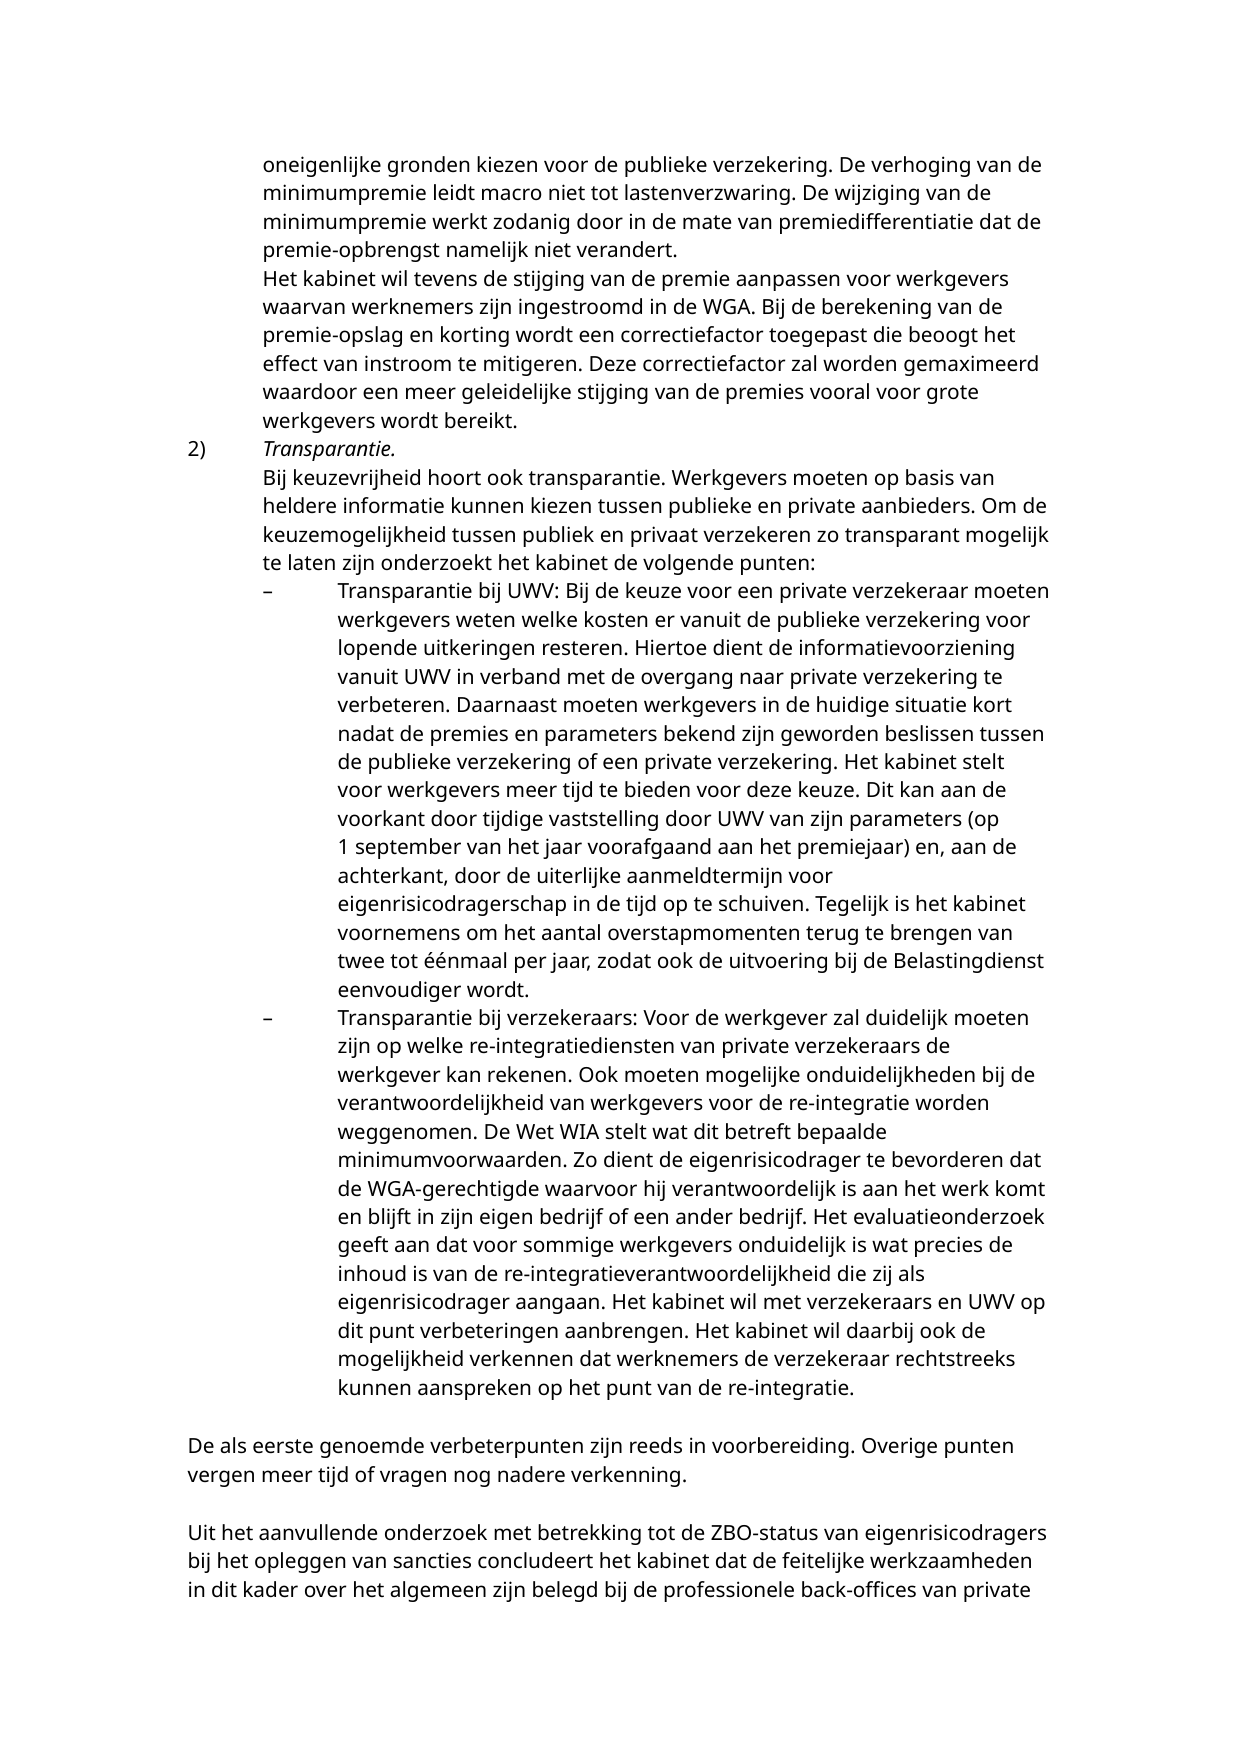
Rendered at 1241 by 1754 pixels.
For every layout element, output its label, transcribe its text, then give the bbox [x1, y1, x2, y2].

list Transparantie bij UWV: Bij de keuze voor een private verzekeraar moeten werkgevers weten welke kosten er vanuit de publieke verzekering voor lopende uitkeringen resteren. Hiertoe dient de informatievoorziening vanuit UWV in verband met de overgang naar private verzekering te verbeteren. Daarnaast moeten werkgevers in de huidige situatie kort nadat de premies en parameters bekend zijn geworden beslissen tussen de publieke verzekering of een private verzekering. Het kabinet stelt voor werkgevers meer tijd te bieden voor deze keuze. Dit kan aan de voorkant door tijdige vaststelling door UWV van zijn parameters (op 1 september van het jaar voorafgaand aan het premiejaar) en, aan de achterkant, door de uiterlijke aanmeldtermijn voor eigenrisicodragerschap in de tijd op te schuiven. Tegelijk is het kabinet voornemens om het aantal overstapmomenten terug te brengen van twee tot éénmaal per jaar, zodat ook de uitvoering bij de Belastingdienst eenvoudiger wordt. [262, 577, 1053, 1003]
list Transparantie bij verzekeraars: Voor de werkgever zal duidelijk moeten zijn op welke re-integratiediensten van private verzekeraars de werkgever kan rekenen. Ook moeten mogelijke onduidelijkheden bij de verantwoordelijkheid van werkgevers voor de re-integratie worden weggenomen. De Wet WIA stelt wat dit betreft bepaalde minimumvoorwaarden. Zo dient de eigenrisicodrager te bevorderen dat de WGA-gerechtigde waarvoor hij verantwoordelijk is aan het werk komt en blijft in zijn eigen bedrijf of een ander bedrijf. Het evaluatieonderzoek geeft aan dat voor sommige werkgevers onduidelijk is wat precies de inhoud is van de re-integratieverantwoordelijkheid die zij als eigenrisicodrager aangaan. Het kabinet wil met verzekeraars en UWV op dit punt verbeteringen aanbrengen. Het kabinet wil daarbij ook de mogelijkheid verkennen dat werknemers de verzekeraar rechtstreeks kunnen aanspreken op het punt van de re-integratie. [262, 1003, 1053, 1401]
text De als eerste genoemde verbeterpunten zijn reeds in voorbereiding. Overige punten vergen meer tijd of vragen nog nadere verkenning. [187, 1431, 1053, 1488]
list Het kabinet wil tevens de stijging van de premie aanpassen voor werkgevers waarvan werknemers zijn ingestroomd in de WGA. Bij de berekening van de premie-opslag en korting wordt een correctiefactor toegepast die beoogt het effect van instroom te mitigeren. Deze correctiefactor zal worden gemaximeerd waardoor een meer geleidelijke stijging van de premies vooral voor grote werkgevers wordt bereikt. [187, 264, 1053, 434]
list Bij keuzevrijheid hoort ook transparantie. Werkgevers moeten op basis van heldere informatie kunnen kiezen tussen publieke en private aanbieders. Om de keuzemogelijkheid tussen publiek en privaat verzekeren zo transparant mogelijk te laten zijn onderzoekt het kabinet de volgende punten: [187, 463, 1053, 577]
list Transparantie. [187, 434, 1053, 463]
list oneigenlijke gronden kiezen voor de publieke verzekering. De verhoging van de minimumpremie leidt macro niet tot lastenverzwaring. De wijziging van de minimumpremie werkt zodanig door in de mate van premiedifferentiatie dat de premie-opbrengst namelijk niet verandert. [187, 150, 1053, 264]
text Uit het aanvullende onderzoek met betrekking tot de ZBO-status van eigenrisicodragers bij het opleggen van sancties concludeert het kabinet dat de feitelijke werkzaamheden in dit kader over het algemeen zijn belegd bij de professionele back-offices van private [187, 1518, 1053, 1603]
